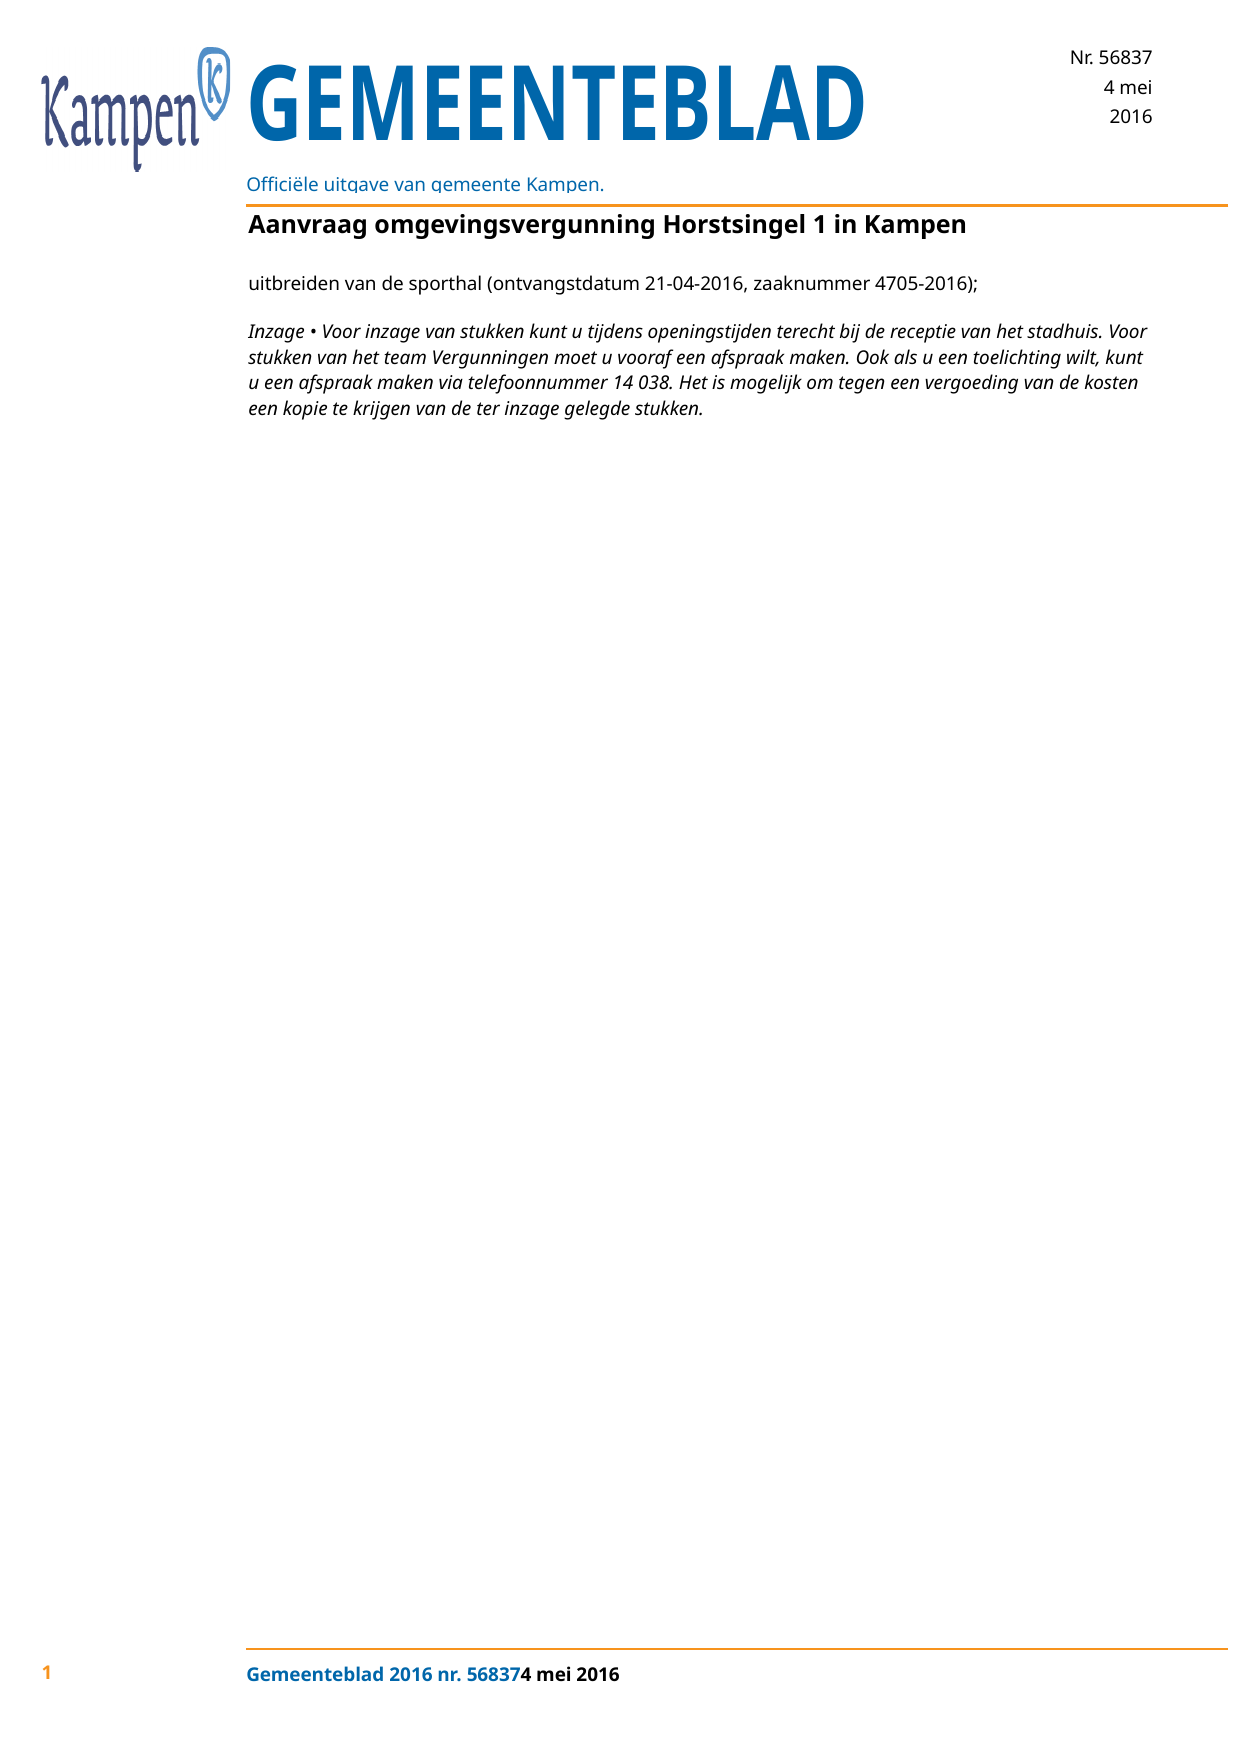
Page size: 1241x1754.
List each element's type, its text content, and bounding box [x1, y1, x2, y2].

text uitbreiden van de sporthal (ontvangstdatum 21-04-2016, zaaknummer 4705-2016); [248, 270, 1152, 296]
text Aanvraag omgevingsvergunning Horstsingel 1 in Kampen [248, 207, 1152, 241]
picture [41, 47, 231, 172]
text Inzage • Voor inzage van stukken kunt u tijdens openingstijden terecht bij de receptie van het stadhuis. Voor stukken van het team Vergunningen moet u vooraf een afspraak maken. Ook als u een toelichting wilt, kunt u een afspraak maken via telefoonnummer 14 038. Het is mogelijk om tegen een vergoeding van de kosten een kopie te krijgen van de ter inzage gelegde stukken. [248, 318, 1152, 421]
